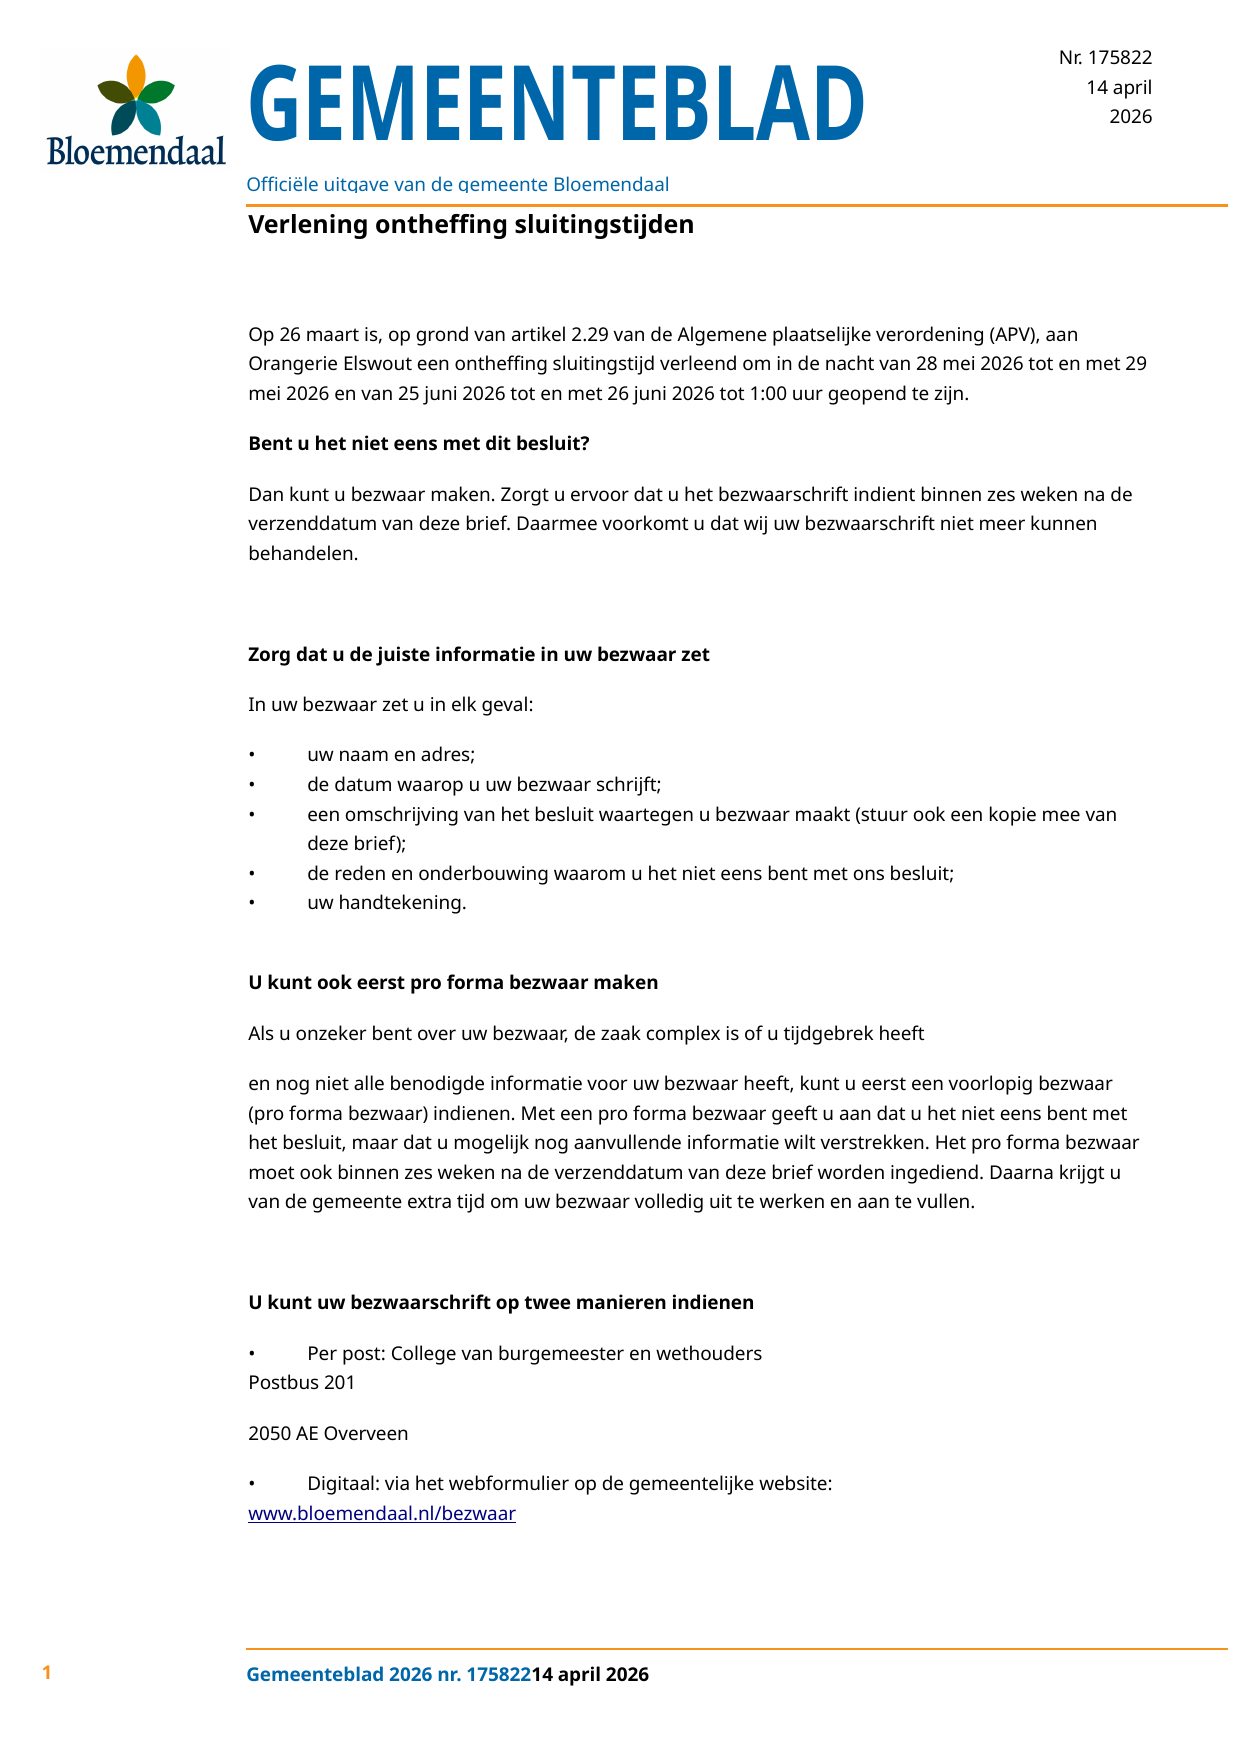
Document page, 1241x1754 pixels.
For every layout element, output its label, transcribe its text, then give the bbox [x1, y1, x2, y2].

list uw handtekening. [248, 889, 1152, 915]
text U kunt uw bezwaarschrift op twee manieren indienen [248, 1289, 1152, 1315]
text Dan kunt u bezwaar maken. Zorgt u ervoor dat u het bezwaarschrift indient binnen zes weken na de verzenddatum van deze brief. Daarmee voorkomt u dat wij uw bezwaarschrift niet meer kunnen behandelen. [248, 481, 1152, 566]
list de datum waarop u uw bezwaar schrijft; [248, 771, 1152, 797]
text 2050 AE Overveen [248, 1420, 1152, 1446]
text Zorg dat u de juiste informatie in uw bezwaar zet [248, 641, 1152, 666]
list de reden en onderbouwing waarom u het niet eens bent met ons besluit; [248, 860, 1152, 886]
list Digitaal: via het webformulier op de gemeentelijke website: [248, 1470, 1152, 1496]
text en nog niet alle benodigde informatie voor uw bezwaar heeft, kunt u eerst een voorlopig bezwaar (pro forma bezwaar) indienen. Met een pro forma bezwaar geeft u aan dat u het niet eens bent met het besluit, maar dat u mogelijk nog aanvullende informatie wilt verstrekken. Het pro forma bezwaar moet ook binnen zes weken na de verzenddatum van deze brief worden ingediend. Daarna krijgt u van de gemeente extra tijd om uw bezwaar volledig uit te werken en aan te vullen. [248, 1070, 1152, 1214]
text Bent u het niet eens met dit besluit? [248, 430, 1152, 456]
text Verlening ontheffing sluitingstijden [248, 207, 1152, 241]
text Postbus 201 [248, 1369, 1152, 1395]
text In uw bezwaar zet u in elk geval: [248, 691, 1152, 717]
text U kunt ook eerst pro forma bezwaar maken [248, 969, 1152, 995]
list een omschrijving van het besluit waartegen u bezwaar maakt (stuur ook een kopie mee van deze brief); [248, 801, 1152, 856]
text www.bloemendaal.nl/bezwaar [248, 1500, 1152, 1526]
picture [41, 47, 231, 172]
text Op 26 maart is, op grond van artikel 2.29 van de Algemene plaatselijke verordening (APV), aan Orangerie Elswout een ontheffing sluitingstijd verleend om in de nacht van 28 mei 2026 tot en met 29 mei 2026 en van 25 juni 2026 tot en met 26 juni 2026 tot 1:00 uur geopend te zijn. [248, 321, 1152, 406]
text Als u onzeker bent over uw bezwaar, de zaak complex is of u tijdgebrek heeft [248, 1020, 1152, 1046]
list Per post: College van burgemeester en wethouders [248, 1340, 1152, 1366]
list uw naam en adres; [248, 742, 1152, 767]
